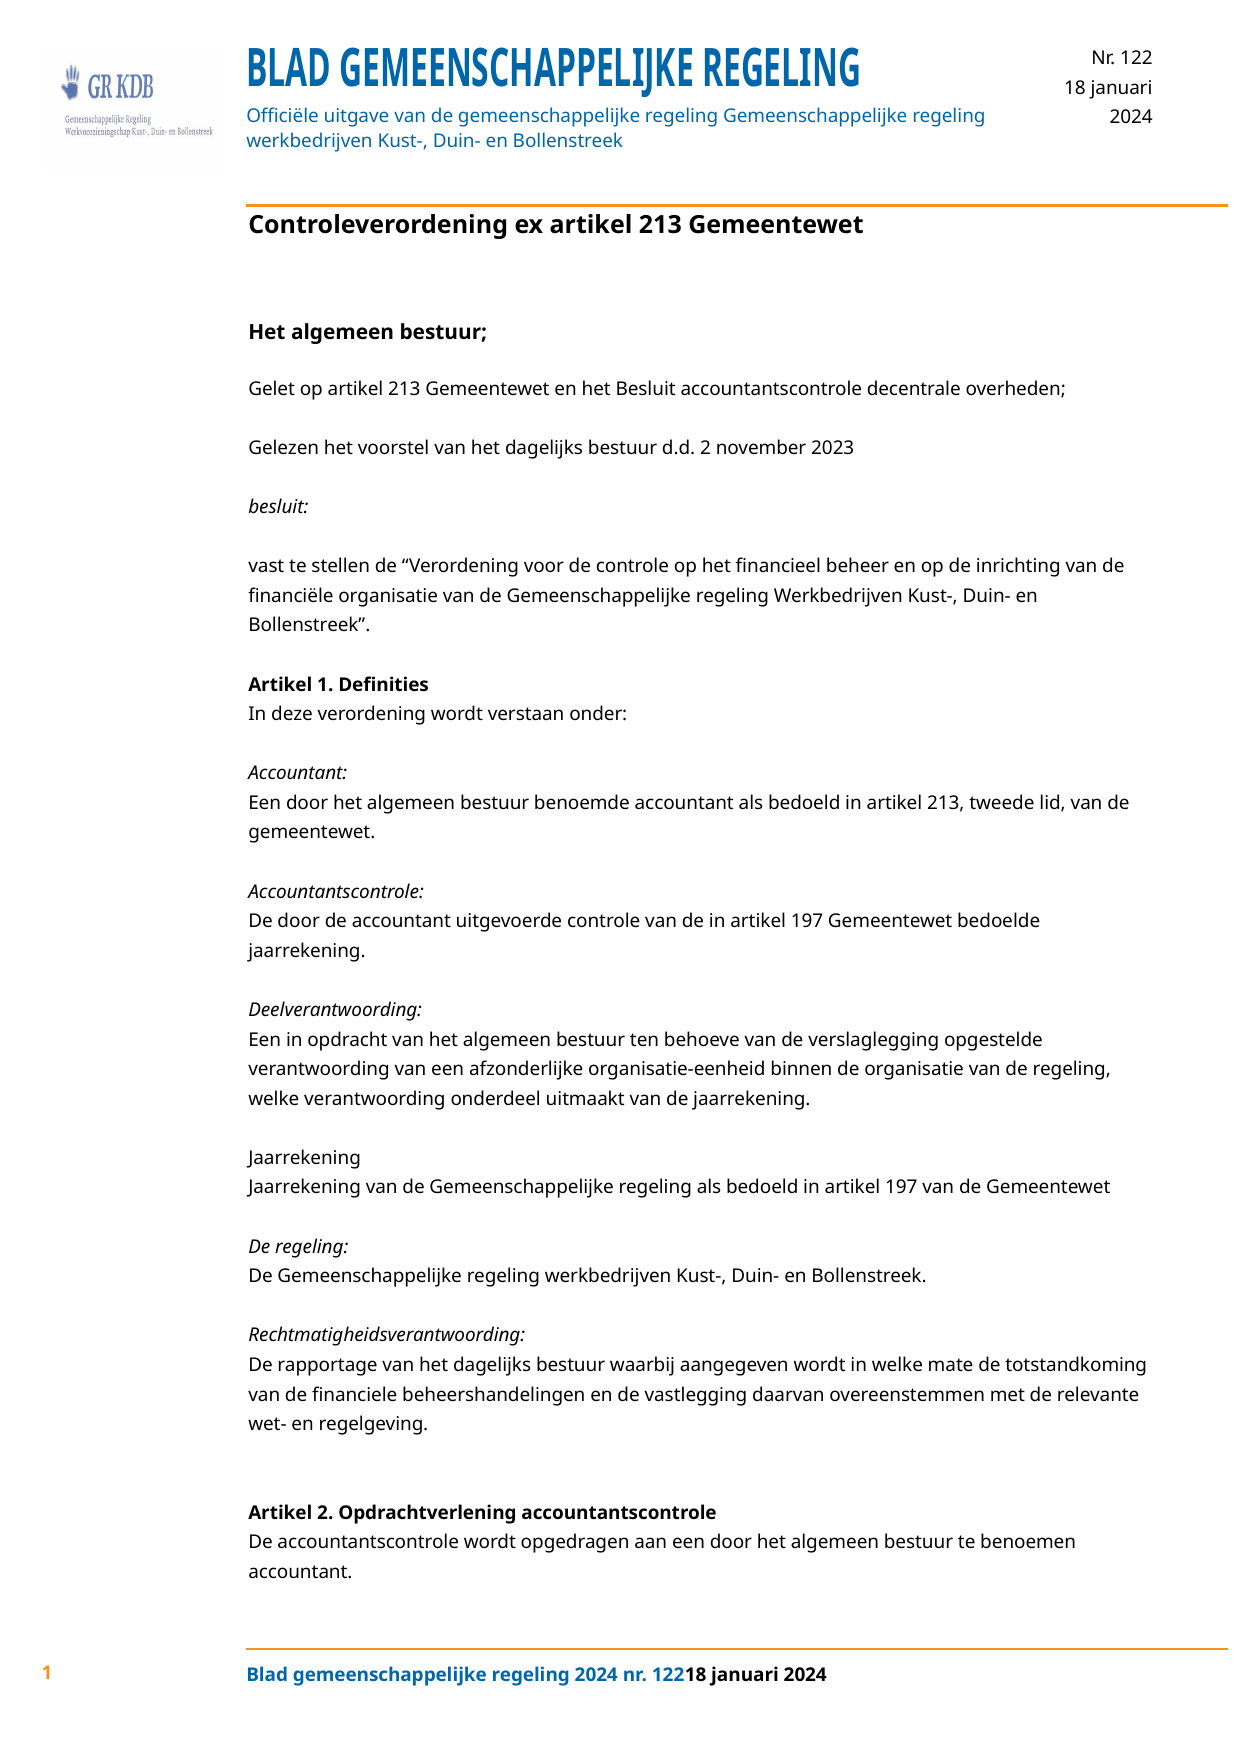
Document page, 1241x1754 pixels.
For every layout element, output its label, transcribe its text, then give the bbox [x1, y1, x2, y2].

text Jaarrekening [248, 1144, 1152, 1170]
text De accountantscontrole wordt opgedragen aan een door het algemeen bestuur te benoemen accountant. [248, 1529, 1152, 1584]
text Een door het algemeen bestuur benoemde accountant als bedoeld in artikel 213, tweede lid, van de gemeentewet. [248, 789, 1152, 844]
text Controleverordening ex artikel 213 Gemeentewet [248, 207, 1152, 241]
text vast te stellen de “Verordening voor de controle op het financieel beheer en op de inrichting van de financiële organisatie van de Gemeenschappelijke regeling Werkbedrijven Kust-, Duin- en Bollenstreek”. [248, 552, 1152, 637]
text In deze verordening wordt verstaan onder: [248, 700, 1152, 726]
text Deelverantwoording: [248, 996, 1152, 1022]
text Gelet op artikel 213 Gemeentewet en het Besluit accountantscontrole decentrale overheden; [248, 375, 1152, 401]
text De regeling: [248, 1233, 1152, 1258]
picture [41, 47, 231, 172]
text Artikel 2. Opdrachtverlening accountantscontrole [248, 1499, 1152, 1525]
text Accountant: [248, 759, 1152, 785]
text De rapportage van het dagelijks bestuur waarbij aangegeven wordt in welke mate de totstandkoming van de financiele beheershandelingen en de vastlegging daarvan overeenstemmen met de relevante wet- en regelgeving. [248, 1351, 1152, 1436]
text besluit: [248, 493, 1152, 519]
text De door de accountant uitgevoerde controle van de in artikel 197 Gemeentewet bedoelde jaarrekening. [248, 907, 1152, 963]
text Gelezen het voorstel van het dagelijks bestuur d.d. 2 november 2023 [248, 434, 1152, 460]
text De Gemeenschappelijke regeling werkbedrijven Kust-, Duin- en Bollenstreek. [248, 1262, 1152, 1288]
text Het algemeen bestuur; [248, 317, 1152, 345]
text Accountantscontrole: [248, 878, 1152, 903]
text Artikel 1. Definities [248, 671, 1152, 696]
text Een in opdracht van het algemeen bestuur ten behoeve van de verslaglegging opgestelde verantwoording van een afzonderlijke organisatie-eenheid binnen de organisatie van de regeling, welke verantwoording onderdeel uitmaakt van de jaarrekening. [248, 1026, 1152, 1111]
text Jaarrekening van de Gemeenschappelijke regeling als bedoeld in artikel 197 van de Gemeentewet [248, 1174, 1152, 1199]
text Rechtmatigheidsverantwoording: [248, 1322, 1152, 1347]
